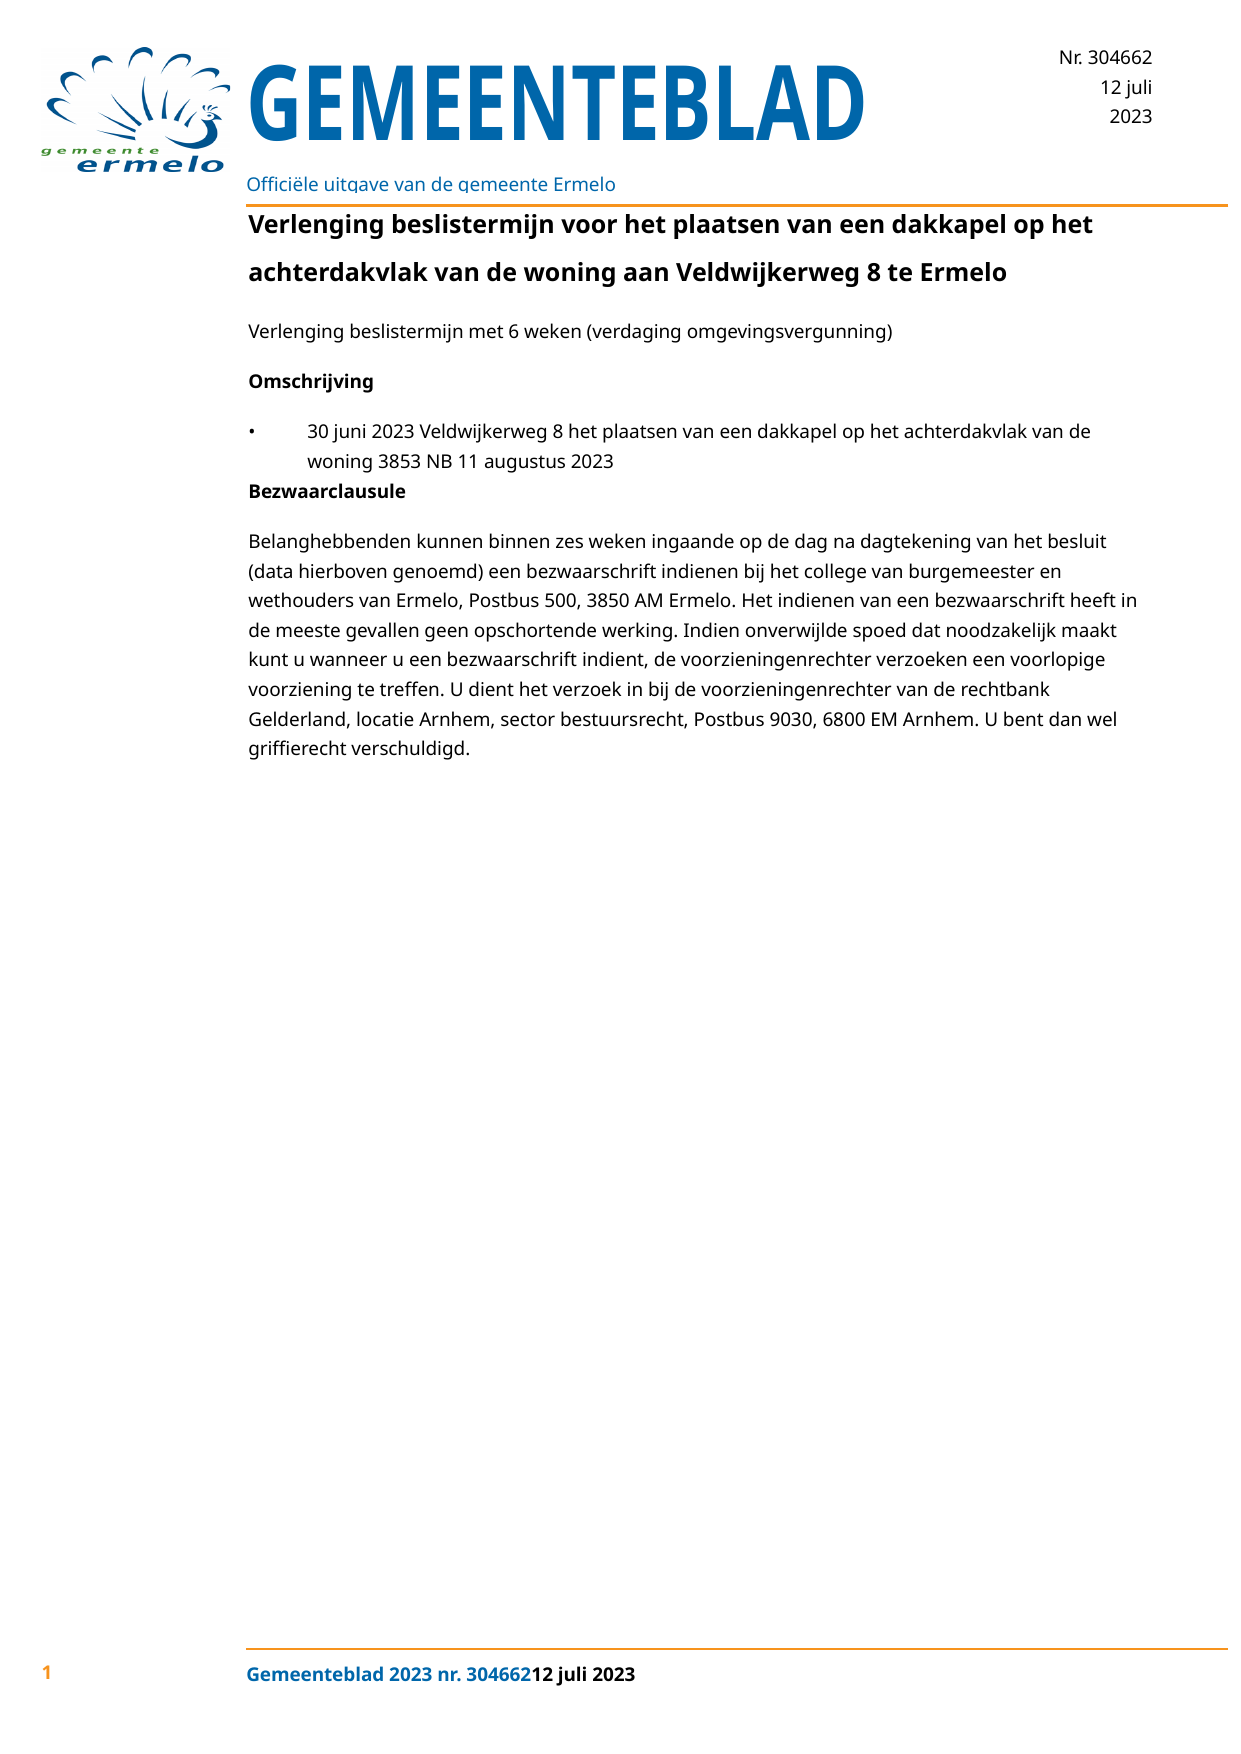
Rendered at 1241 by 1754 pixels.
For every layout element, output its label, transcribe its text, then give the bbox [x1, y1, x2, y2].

text Verlenging beslistermijn voor het plaatsen van een dakkapel op het achterdakvlak van de woning aan Veldwijkerweg 8 te Ermelo [248, 207, 1152, 288]
text Bezwaarclausule [248, 478, 1152, 504]
text Verlenging beslistermijn met 6 weken (verdaging omgevingsvergunning) [248, 318, 1152, 344]
list 30 juni 2023 Veldwijkerweg 8 het plaatsen van een dakkapel op het achterdakvlak van de woning 3853 NB 11 augustus 2023 [248, 419, 1152, 474]
text Belanghebbenden kunnen binnen zes weken ingaande op de dag na dagtekening van het besluit (data hierboven genoemd) een bezwaarschrift indienen bij het college van burgemeester en wethouders van Ermelo, Postbus 500, 3850 AM Ermelo. Het indienen van een bezwaarschrift heeft in de meeste gevallen geen opschortende werking. Indien onverwijlde spoed dat noodzakelijk maakt kunt u wanneer u een bezwaarschrift indient, de voorzieningenrechter verzoeken een voorlopige voorziening te treffen. U dient het verzoek in bij de voorzieningenrechter van de rechtbank Gelderland, locatie Arnhem, sector bestuursrecht, Postbus 9030, 6800 EM Arnhem. U bent dan wel griffierecht verschuldigd. [248, 528, 1152, 761]
picture [41, 47, 231, 172]
text Omschrijving [248, 368, 1152, 394]
